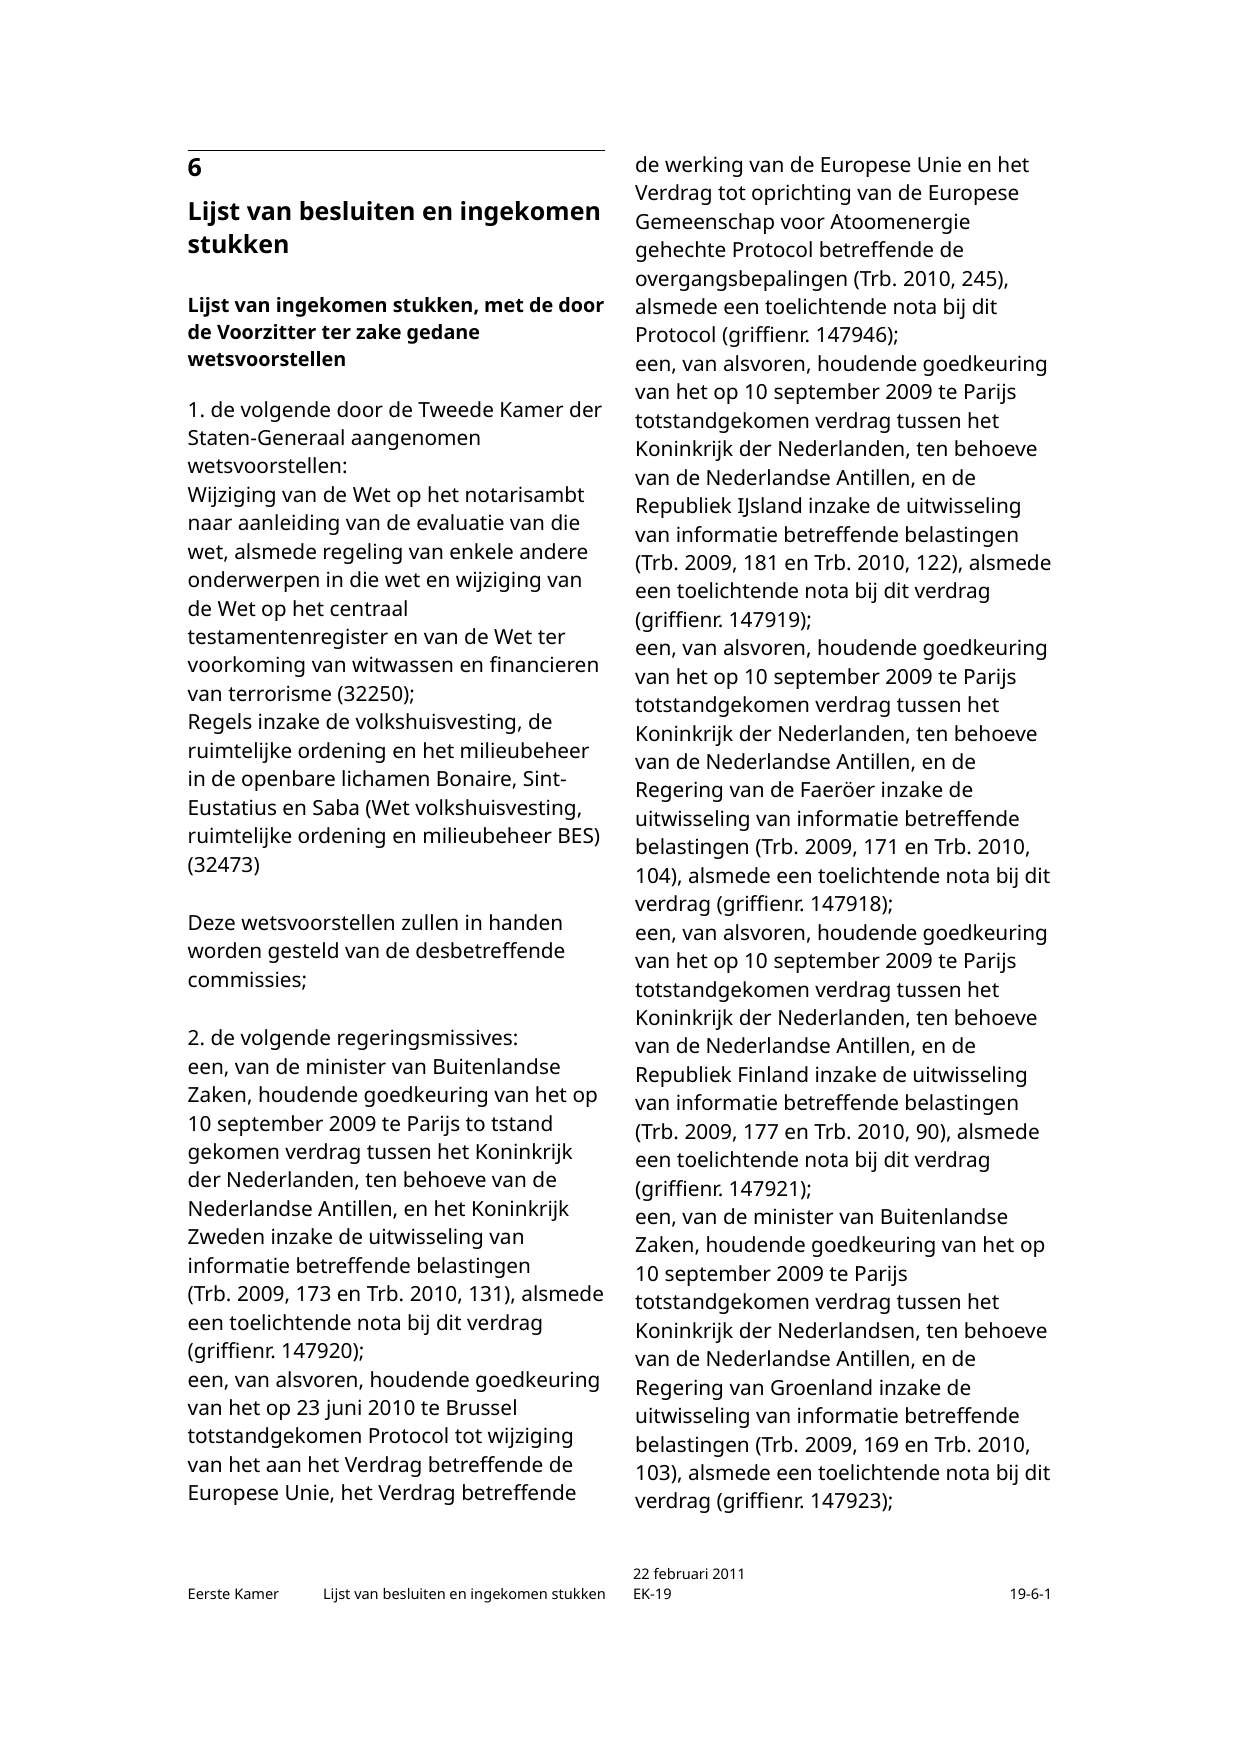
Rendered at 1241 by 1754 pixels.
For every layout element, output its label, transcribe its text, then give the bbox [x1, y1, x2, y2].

text Deze wetsvoorstellen zullen in handen worden gesteld van de desbetreffende commissies; [187, 908, 605, 993]
text een, van de minister van Buitenlandse Zaken, houdende goedkeuring van het op 10 september 2009 te Parijs to tstand gekomen verdrag tussen het Koninkrijk der Nederlanden, ten behoeve van de Nederlandse Antillen, en het Koninkrijk Zweden inzake de uitwisseling van informatie betreffende belastingen (Trb. 2009, 173 en Trb. 2010, 131), alsmede een toelichtende nota bij dit verdrag (griffienr. 147920); [187, 1052, 605, 1365]
text een, van alsvoren, houdende goedkeuring van het op 10 september 2009 te Parijs totstandgekomen verdrag tussen het Koninkrijk der Nederlanden, ten behoeve van de Nederlandse Antillen, en de Republiek IJsland inzake de uitwisseling van informatie betreffende belastingen (Trb. 2009, 181 en Trb. 2010, 122), alsmede een toelichtende nota bij dit verdrag (griffienr. 147919); [635, 349, 1053, 633]
text 1. de volgende door de Tweede Kamer der Staten-Generaal aangenomen wetsvoorstellen: [187, 395, 605, 480]
text een, van de minister van Buitenlandse Zaken, houdende goedkeuring van het op 10 september 2009 te Parijs totstandgekomen verdrag tussen het Koninkrijk der Nederlandsen, ten behoeve van de Nederlandse Antillen, en de Regering van Groenland inzake de uitwisseling van informatie betreffende belastingen (Trb. 2009, 169 en Trb. 2010, 103), alsmede een toelichtende nota bij dit verdrag (griffienr. 147923); [635, 1202, 1053, 1515]
text Regels inzake de volkshuisvesting, de ruimtelijke ordening en het milieubeheer in de openbare lichamen Bonaire, Sint-Eustatius en Saba (Wet volkshuisvesting, ruimtelijke ordening en milieubeheer BES) (32473) [187, 707, 605, 878]
text een, van alsvoren, houdende goedkeuring van het op 23 juni 2010 te Brussel totstandgekomen Protocol tot wijziging van het aan het Verdrag betreffende de Europese Unie, het Verdrag betreffende [187, 1365, 605, 1507]
subtitle Lijst van ingekomen stukken, met de door de Voorzitter ter zake gedane wetsvoorstellen [187, 291, 605, 372]
text een, van alsvoren, houdende goedkeuring van het op 10 september 2009 te Parijs totstandgekomen verdrag tussen het Koninkrijk der Nederlanden, ten behoeve van de Nederlandse Antillen, en de Republiek Finland inzake de uitwisseling van informatie betreffende belastingen (Trb. 2009, 177 en Trb. 2010, 90), alsmede een toelichtende nota bij dit verdrag (griffienr. 147921); [635, 918, 1053, 1202]
text Lijst van besluiten en ingekomen stukken [187, 193, 605, 261]
text een, van alsvoren, houdende goedkeuring van het op 10 september 2009 te Parijs totstandgekomen verdrag tussen het Koninkrijk der Nederlanden, ten behoeve van de Nederlandse Antillen, en de Regering van de Faeröer inzake de uitwisseling van informatie betreffende belastingen (Trb. 2009, 171 en Trb. 2010, 104), alsmede een toelichtende nota bij dit verdrag (griffienr. 147918); [635, 633, 1053, 918]
text 2. de volgende regeringsmissives: [187, 1023, 605, 1052]
text 6 [187, 151, 605, 184]
text Wijziging van de Wet op het notarisambt naar aanleiding van de evaluatie van die wet, alsmede regeling van enkele andere onderwerpen in die wet en wijziging van de Wet op het centraal testamentenregister en van de Wet ter voorkoming van witwassen en financieren van terrorisme (32250); [187, 480, 605, 707]
text de werking van de Europese Unie en het Verdrag tot oprichting van de Europese Gemeenschap voor Atoomenergie gehechte Protocol betreffende de overgangsbepalingen (Trb. 2010, 245), alsmede een toelichtende nota bij dit Protocol (griffienr. 147946); [635, 150, 1053, 349]
